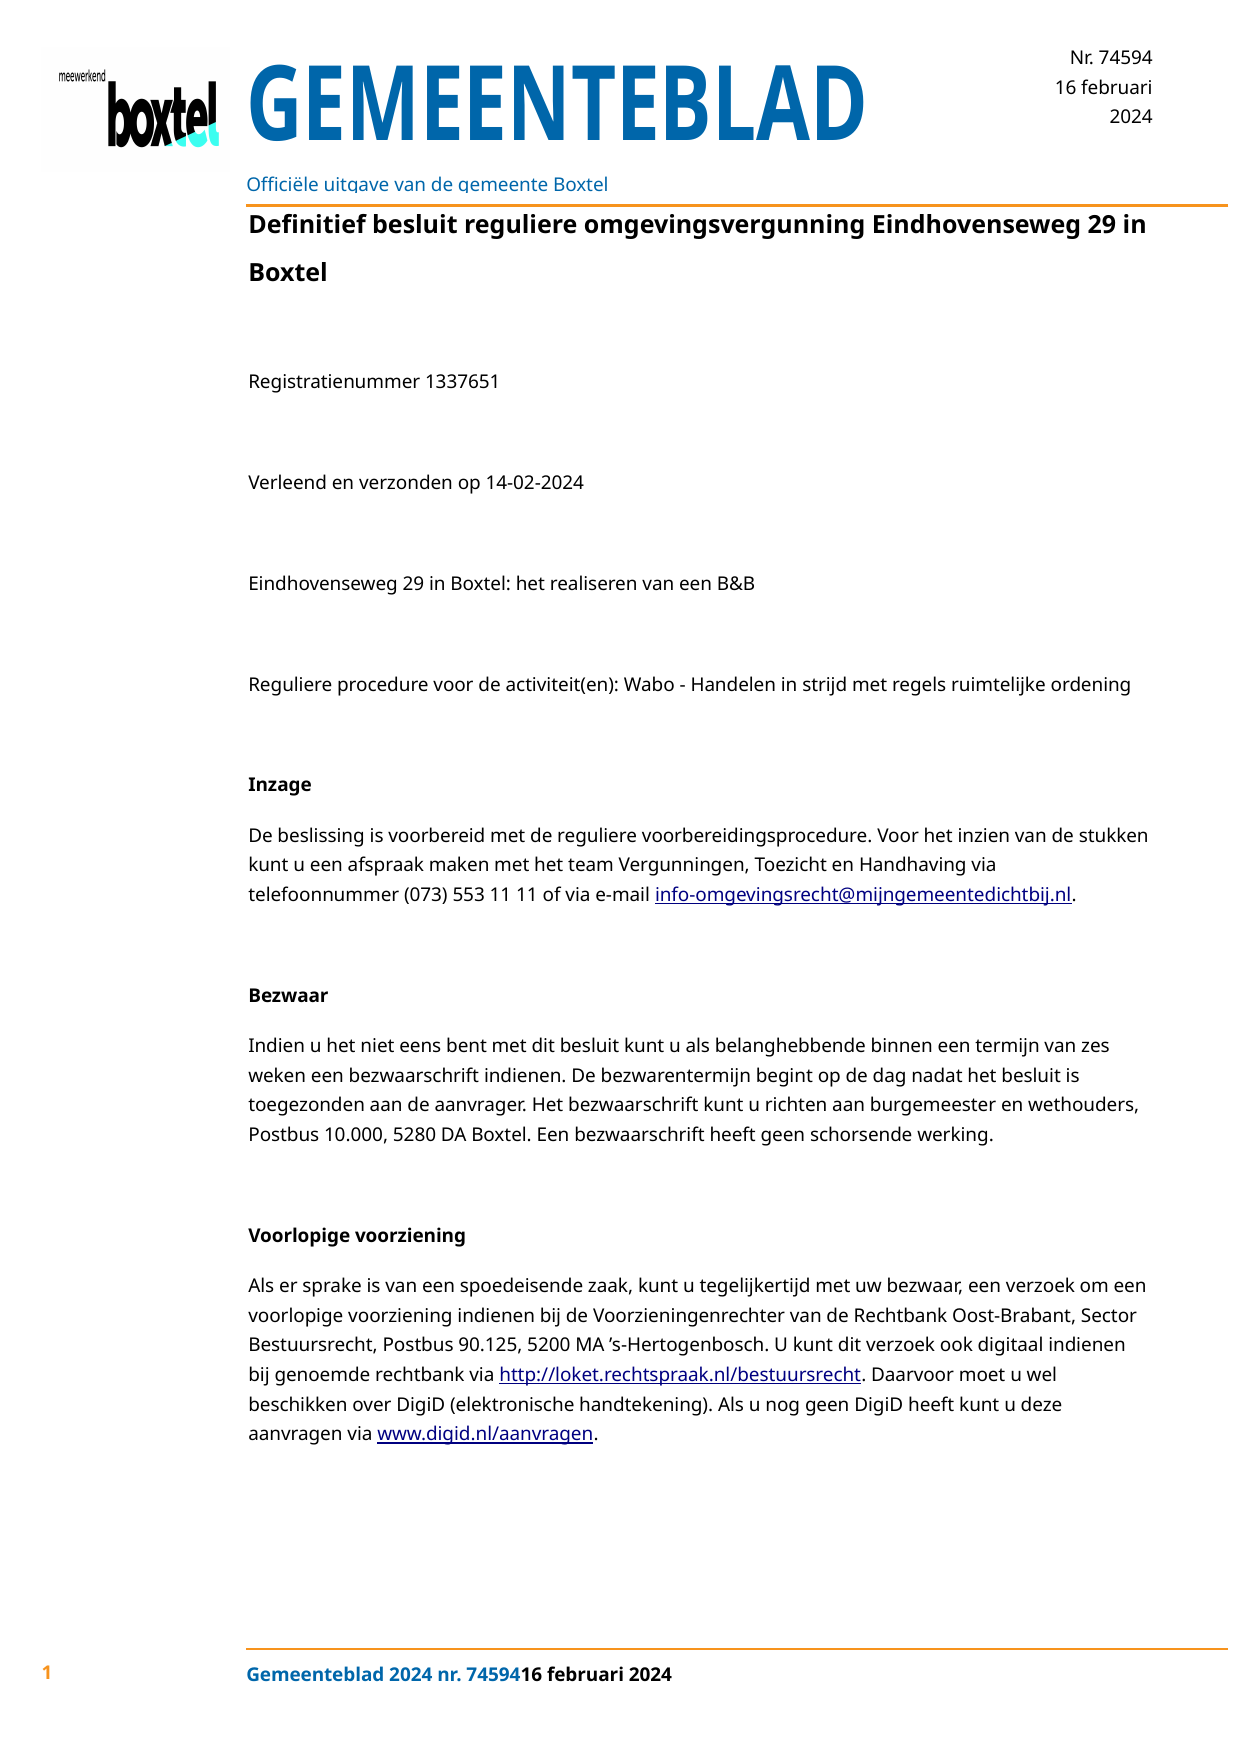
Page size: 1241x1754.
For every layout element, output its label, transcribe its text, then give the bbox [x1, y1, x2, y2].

text Bezwaar [248, 982, 1152, 1008]
text Registratienummer 1337651 [248, 368, 1152, 394]
text Inzage [248, 772, 1152, 797]
text Indien u het niet eens bent met dit besluit kunt u als belanghebbende binnen een termijn van zes weken een bezwaarschrift indienen. De bezwarentermijn begint op de dag nadat het besluit is toegezonden aan de aanvrager. Het bezwaarschrift kunt u richten aan burgemeester en wethouders, Postbus 10.000, 5280 DA Boxtel. Een bezwaarschrift heeft geen schorsende werking. [248, 1032, 1152, 1147]
text Eindhovenseweg 29 in Boxtel: het realiseren van een B&B [248, 570, 1152, 596]
text Voorlopige voorziening [248, 1222, 1152, 1248]
text Reguliere procedure voor de activiteit(en): Wabo - Handelen in strijd met regels ruimtelijke ordening [248, 671, 1152, 697]
text Als er sprake is van een spoedeisende zaak, kunt u tegelijkertijd met uw bezwaar, een verzoek om een voorlopige voorziening indienen bij de Voorzieningenrechter van de Rechtbank Oost-Brabant, Sector Bestuursrecht, Postbus 90.125, 5200 MA ’s-Hertogenbosch. U kunt dit verzoek ook digitaal indienen bij genoemde rechtbank via http://loket.rechtspraak.nl/bestuursrecht. Daarvoor moet u wel beschikken over DigiD (elektronische handtekening). Als u nog geen DigiD heeft kunt u deze aanvragen via www.digid.nl/aanvragen. [248, 1272, 1152, 1446]
text Definitief besluit reguliere omgevingsvergunning Eindhovenseweg 29 in Boxtel [248, 207, 1152, 288]
text Verleend en verzonden op 14-02-2024 [248, 469, 1152, 495]
text De beslissing is voorbereid met de reguliere voorbereidingsprocedure. Voor het inzien van de stukken kunt u een afspraak maken met het team Vergunningen, Toezicht en Handhaving via telefoonnummer (073) 553 11 11 of via e-mail info-omgevingsrecht@mijngemeentedichtbij.nl. [248, 822, 1152, 907]
picture [41, 47, 231, 172]
